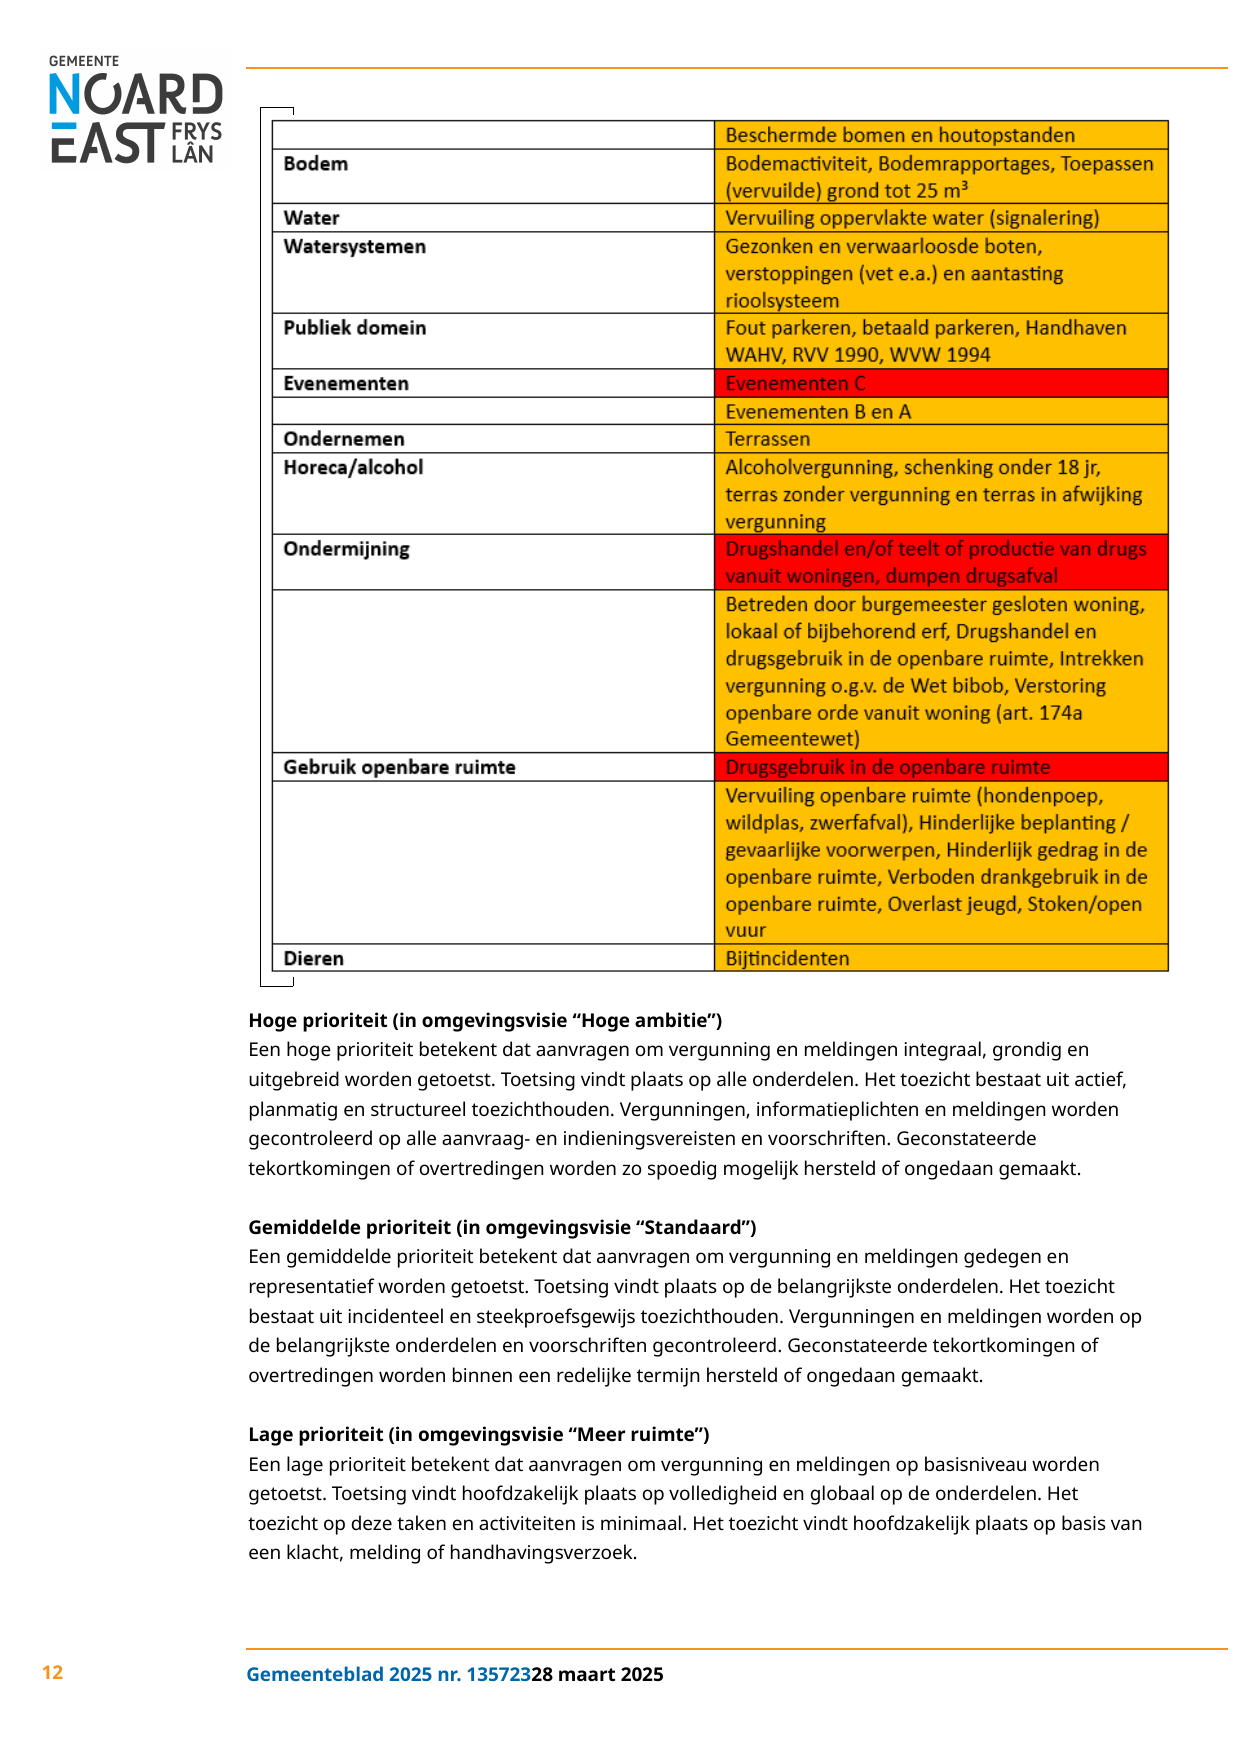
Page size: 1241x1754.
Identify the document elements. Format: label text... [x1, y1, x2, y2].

text Een gemiddelde prioriteit betekent dat aanvragen om vergunning en meldingen gedegen en representatief worden getoetst. Toetsing vindt plaats op de belangrijkste onderdelen. Het toezicht bestaat uit incidenteel en steekproefsgewijs toezichthouden. Vergunningen en meldingen worden op de belangrijkste onderdelen en voorschriften gecontroleerd. Geconstateerde tekortkomingen of overtredingen worden binnen een redelijke termijn hersteld of ongedaan gemaakt. [248, 1244, 1152, 1388]
text Lage prioriteit (in omgevingsvisie “Meer ruimte”) [248, 1421, 1152, 1447]
text Een hoge prioriteit betekent dat aanvragen om vergunning en meldingen integraal, grondig en uitgebreid worden getoetst. Toetsing vindt plaats op alle onderdelen. Het toezicht bestaat uit actief, planmatig en structureel toezichthouden. Vergunningen, informatieplichten en meldingen worden gecontroleerd op alle aanvraag- en indieningsvereisten en voorschriften. Geconstateerde tekortkomingen of overtredingen worden zo spoedig mogelijk hersteld of ongedaan gemaakt. [248, 1037, 1152, 1181]
picture [268, 115, 1173, 977]
text Een lage prioriteit betekent dat aanvragen om vergunning en meldingen op basisniveau worden getoetst. Toetsing vindt hoofdzakelijk plaats op volledigheid en globaal op de onderdelen. Het toezicht op deze taken en activiteiten is minimaal. Het toezicht vindt hoofdzakelijk plaats op basis van een klacht, melding of handhavingsverzoek. [248, 1451, 1152, 1565]
picture [41, 47, 231, 172]
text Gemiddelde prioriteit (in omgevingsvisie “Standaard”) [248, 1214, 1152, 1240]
text Hoge prioriteit (in omgevingsvisie “Hoge ambitie”) [248, 1007, 1152, 1033]
